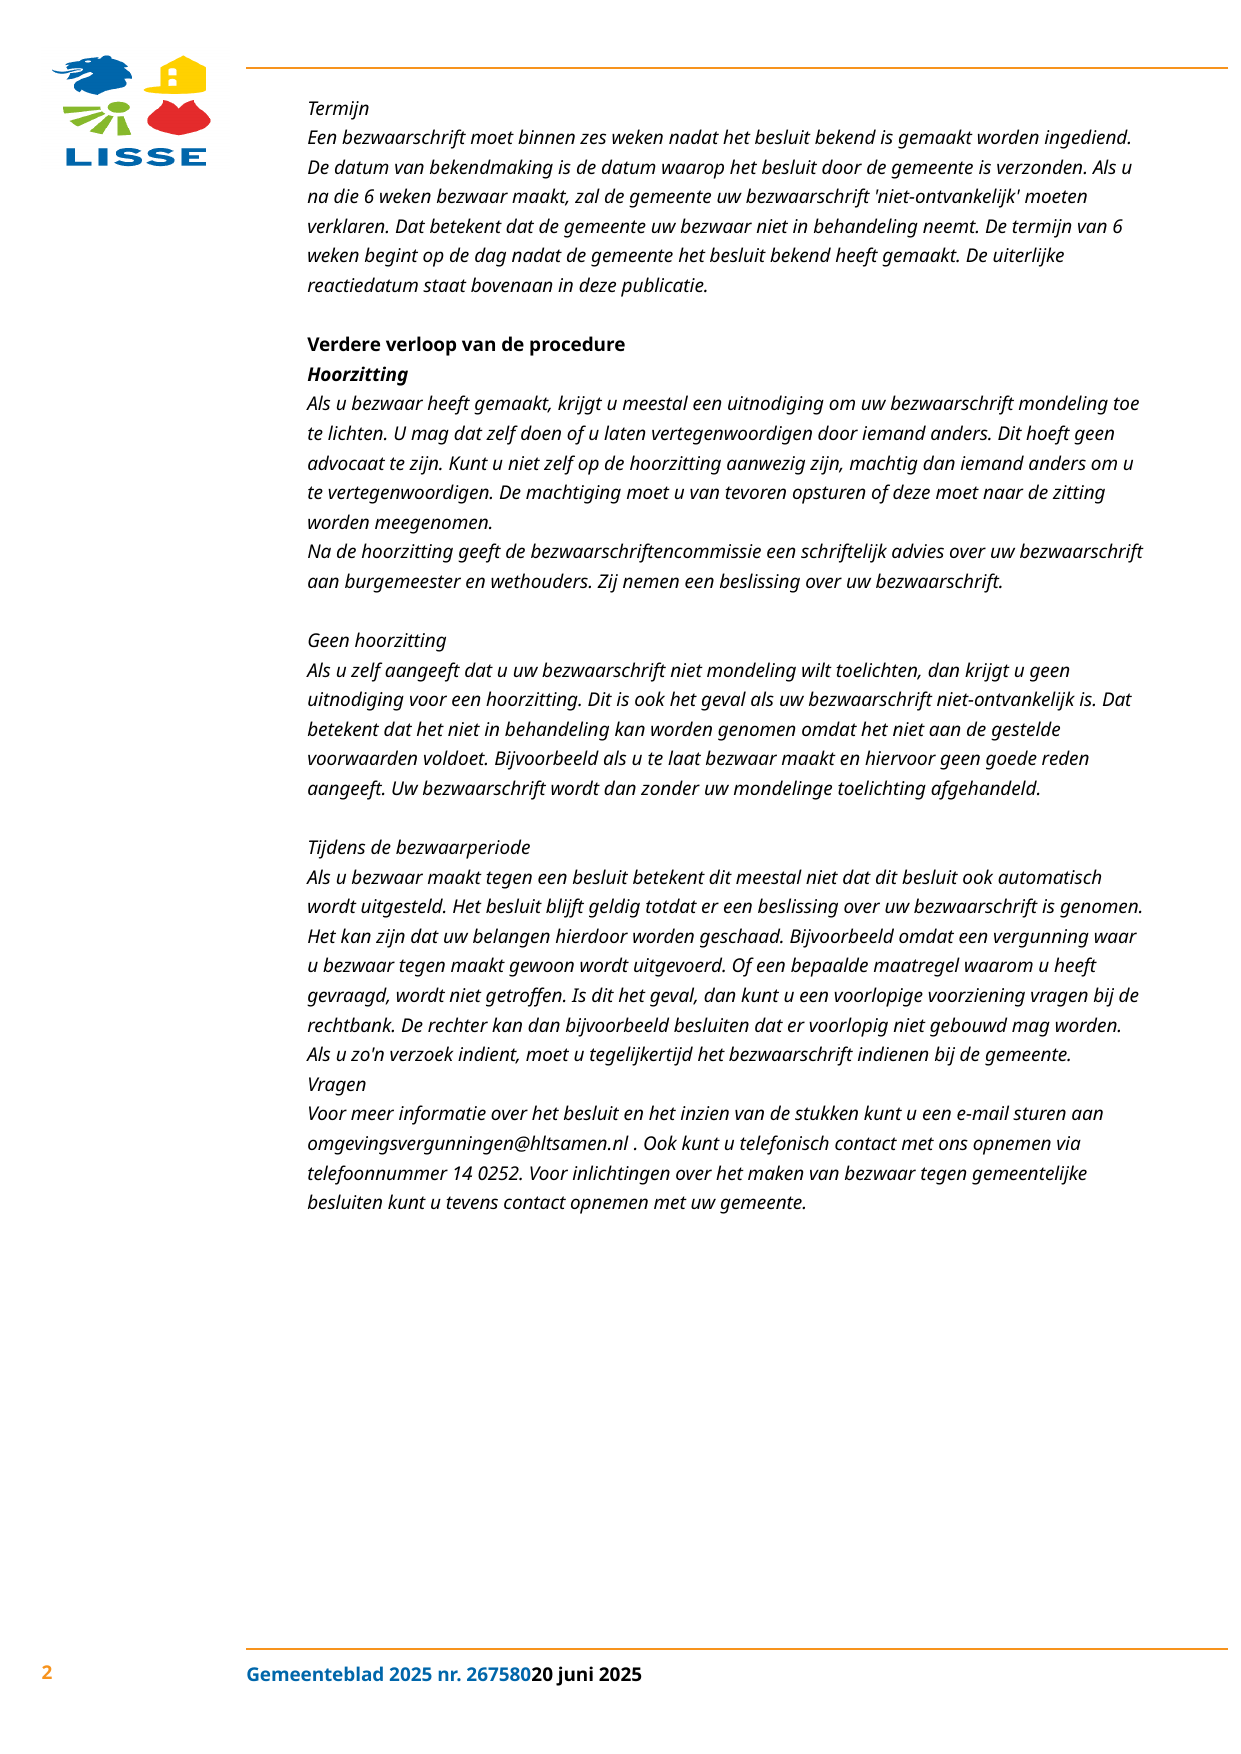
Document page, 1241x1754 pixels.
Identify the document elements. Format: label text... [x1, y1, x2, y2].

list Geen hoorzitting [248, 627, 1152, 653]
list Als u bezwaar maakt tegen een besluit betekent dit meestal niet dat dit besluit ook automatisch wordt uitgesteld. Het besluit blijft geldig totdat er een beslissing over uw bezwaarschrift is genomen. Het kan zijn dat uw belangen hierdoor worden geschaad. Bijvoorbeeld omdat een vergunning waar u bezwaar tegen maakt gewoon wordt uitgevoerd. Of een bepaalde maatregel waarom u heeft gevraagd, wordt niet getroffen. Is dit het geval, dan kunt u een voorlopige voorziening vragen bij de rechtbank. De rechter kan dan bijvoorbeeld besluiten dat er voorlopig niet gebouwd mag worden. Als u zo'n verzoek indient, moet u tegelijkertijd het bezwaarschrift indienen bij de gemeente. [248, 864, 1152, 1067]
list Vragen [248, 1071, 1152, 1097]
list Tijdens de bezwaarperiode [248, 834, 1152, 860]
list Termijn [248, 95, 1152, 121]
list Als u zelf aangeeft dat u uw bezwaarschrift niet mondeling wilt toelichten, dan krijgt u geen uitnodiging voor een hoorzitting. Dit is ook het geval als uw bezwaarschrift niet-ontvankelijk is. Dat betekent dat het niet in behandeling kan worden genomen omdat het niet aan de gestelde voorwaarden voldoet. Bijvoorbeeld als u te laat bezwaar maakt en hiervoor geen goede reden aangeeft. Uw bezwaarschrift wordt dan zonder uw mondelinge toelichting afgehandeld. [248, 657, 1152, 801]
list Verdere verloop van de procedure [248, 331, 1152, 357]
picture [41, 47, 231, 172]
list Een bezwaarschrift moet binnen zes weken nadat het besluit bekend is gemaakt worden ingediend. De datum van bekendmaking is de datum waarop het besluit door de gemeente is verzonden. Als u na die 6 weken bezwaar maakt, zal de gemeente uw bezwaarschrift 'niet-ontvankelijk' moeten verklaren. Dat betekent dat de gemeente uw bezwaar niet in behandeling neemt. De termijn van 6 weken begint op de dag nadat de gemeente het besluit bekend heeft gemaakt. De uiterlijke reactiedatum staat bovenaan in deze publicatie. [248, 124, 1152, 298]
list Als u bezwaar heeft gemaakt, krijgt u meestal een uitnodiging om uw bezwaarschrift mondeling toe te lichten. U mag dat zelf doen of u laten vertegenwoordigen door iemand anders. Dit hoeft geen advocaat te zijn. Kunt u niet zelf op de hoorzitting aanwezig zijn, machtig dan iemand anders om u te vertegenwoordigen. De machtiging moet u van tevoren opsturen of deze moet naar de zitting worden meegenomen. [248, 391, 1152, 535]
list Voor meer informatie over het besluit en het inzien van de stukken kunt u een e-mail sturen aan omgevingsvergunningen@hltsamen.nl . Ook kunt u telefonisch contact met ons opnemen via telefoonnummer 14 0252. Voor inlichtingen over het maken van bezwaar tegen gemeentelijke besluiten kunt u tevens contact opnemen met uw gemeente. [248, 1101, 1152, 1215]
list Na de hoorzitting geeft de bezwaarschriftencommissie een schriftelijk advies over uw bezwaarschrift aan burgemeester en wethouders. Zij nemen een beslissing over uw bezwaarschrift. [248, 538, 1152, 594]
list Hoorzitting [248, 361, 1152, 387]
